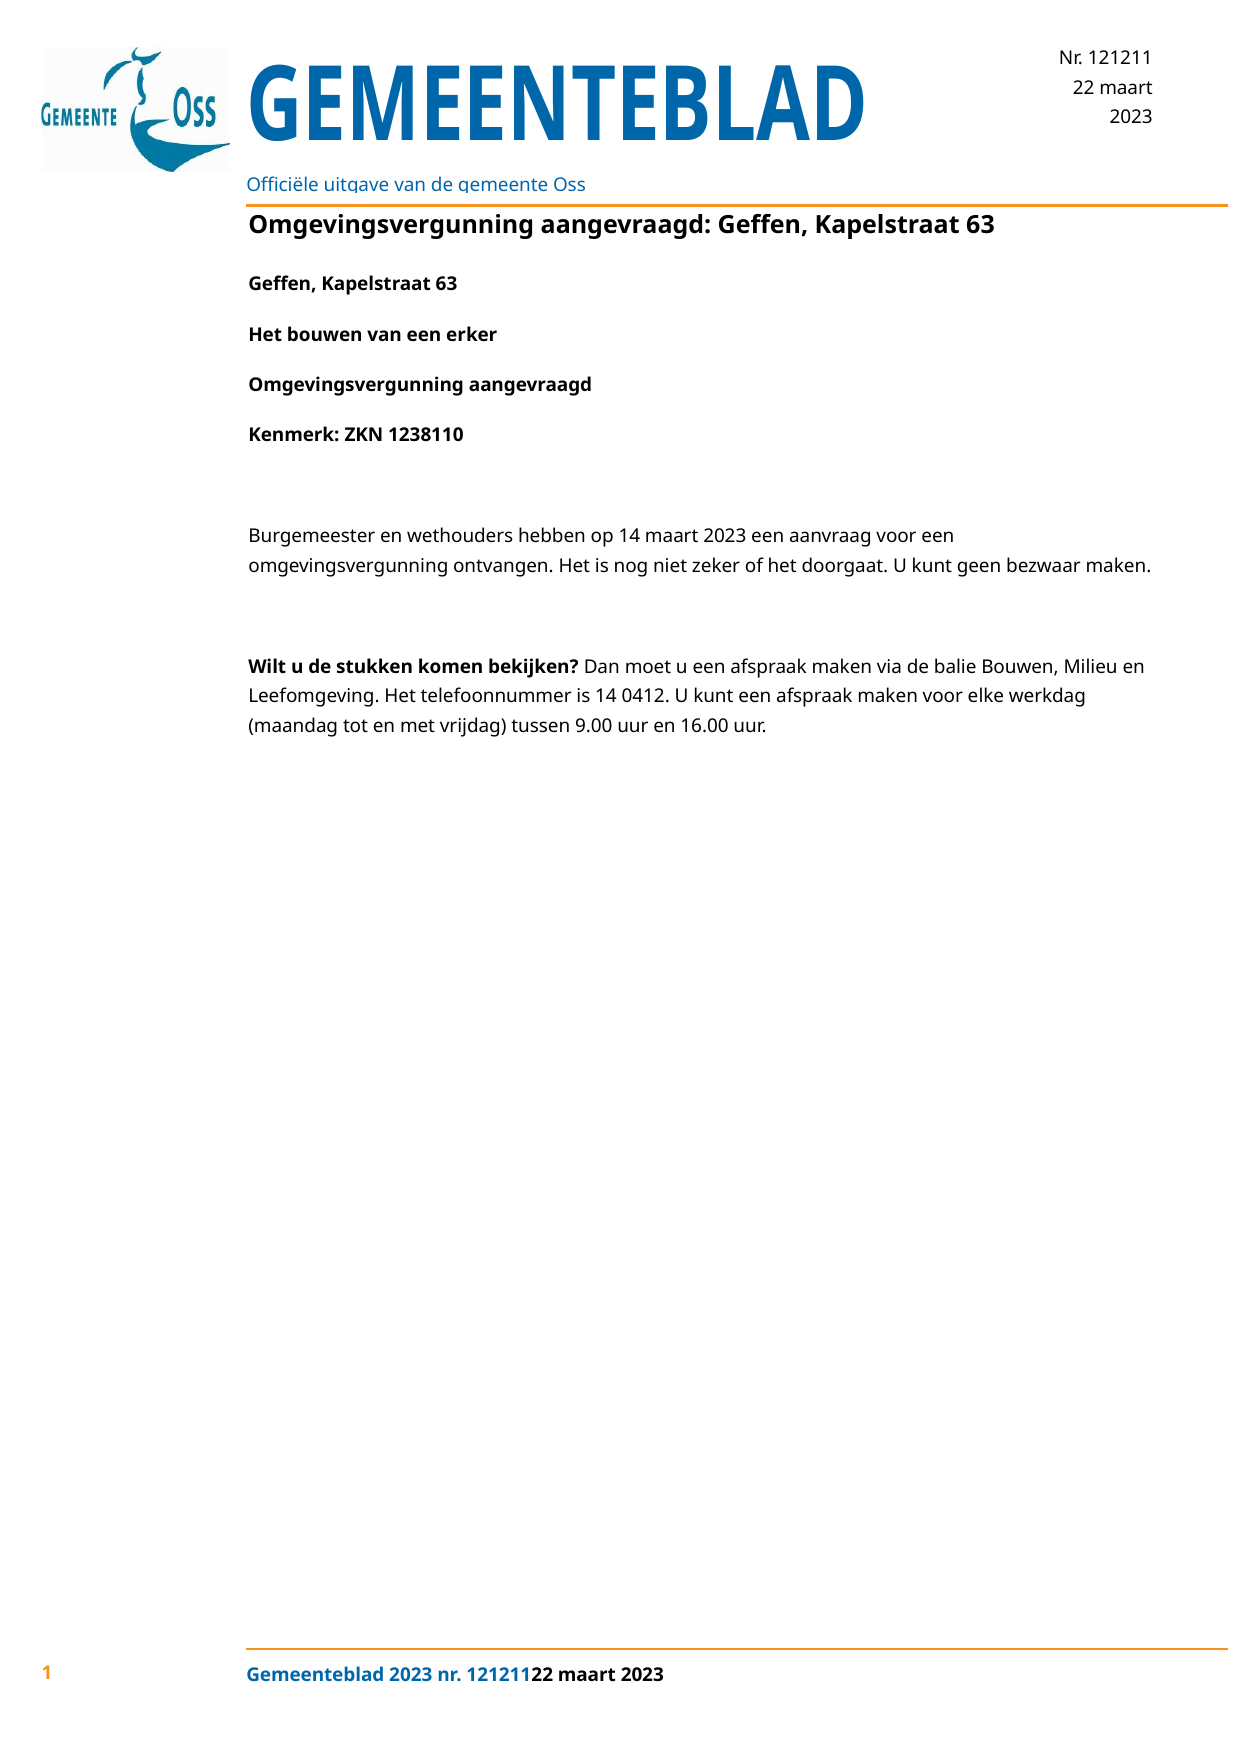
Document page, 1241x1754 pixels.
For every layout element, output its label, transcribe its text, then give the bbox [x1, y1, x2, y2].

text Omgevingsvergunning aangevraagd: Geffen, Kapelstraat 63 [248, 207, 1152, 241]
text Omgevingsvergunning aangevraagd [248, 371, 1152, 397]
text Het bouwen van een erker [248, 321, 1152, 346]
text Geffen, Kapelstraat 63 [248, 270, 1152, 296]
text Kenmerk: ZKN 1238110 [248, 422, 1152, 447]
text Burgemeester en wethouders hebben op 14 maart 2023 een aanvraag voor een omgevingsvergunning ontvangen. Het is nog niet zeker of het doorgaat. U kunt geen bezwaar maken. [248, 522, 1152, 578]
text Wilt u de stukken komen bekijken? Dan moet u een afspraak maken via de balie Bouwen, Milieu en Leefomgeving. Het telefoonnummer is 14 0412. U kunt een afspraak maken voor elke werkdag (maandag tot en met vrijdag) tussen 9.00 uur en 16.00 uur. [248, 653, 1152, 738]
picture [41, 47, 231, 172]
